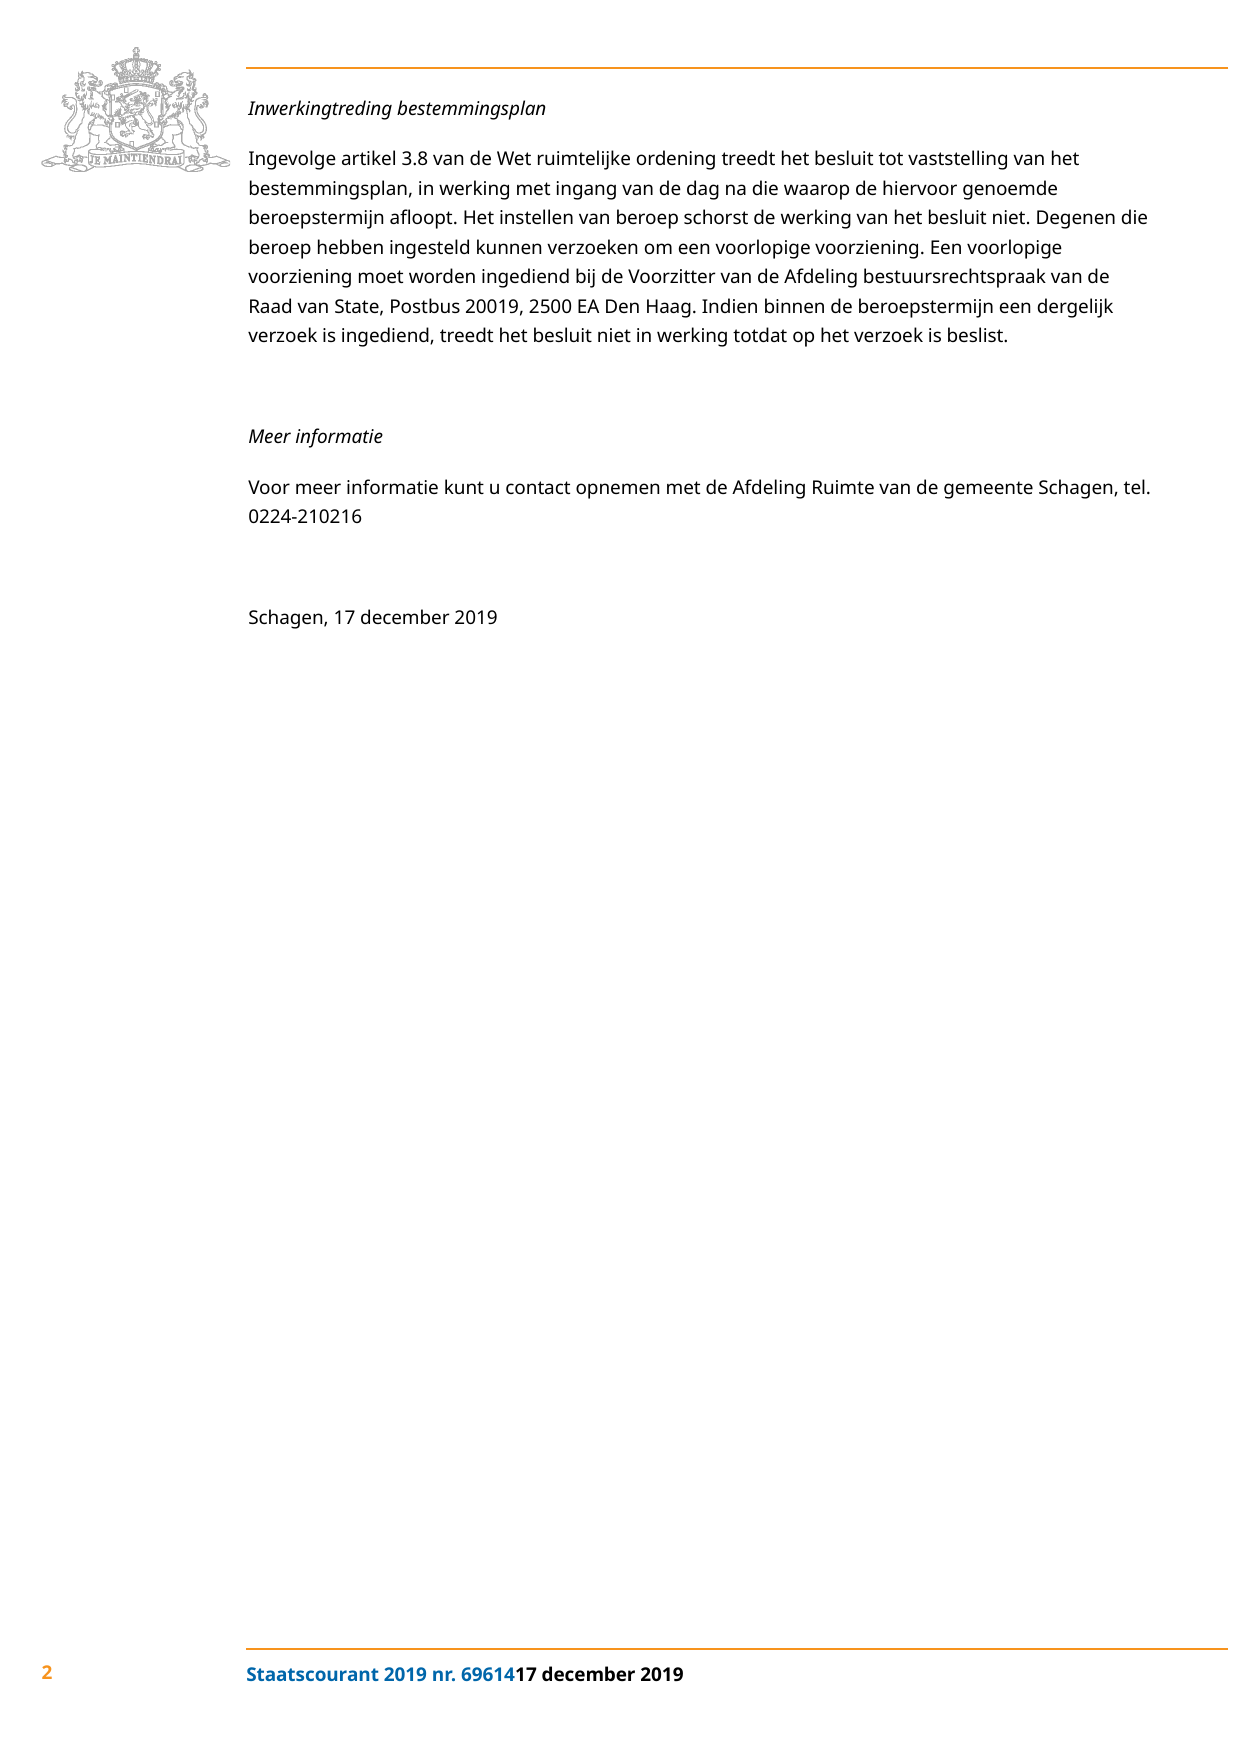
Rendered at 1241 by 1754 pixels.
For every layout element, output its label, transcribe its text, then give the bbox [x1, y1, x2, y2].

text Schagen, 17 december 2019 [248, 604, 1152, 630]
text Voor meer informatie kunt u contact opnemen met de Afdeling Ruimte van de gemeente Schagen, tel. 0224-210216 [248, 474, 1152, 529]
text Inwerkingtreding bestemmingsplan [248, 95, 1152, 121]
text Ingevolge artikel 3.8 van de Wet ruimtelijke ordening treedt het besluit tot vaststelling van het bestemmingsplan, in werking met ingang van de dag na die waarop de hiervoor genoemde beroepstermijn afloopt. Het instellen van beroep schorst de werking van het besluit niet. Degenen die beroep hebben ingesteld kunnen verzoeken om een voorlopige voorziening. Een voorlopige voorziening moet worden ingediend bij de Voorzitter van de Afdeling bestuursrechtspraak van de Raad van State, Postbus 20019, 2500 EA Den Haag. Indien binnen de beroepstermijn een dergelijk verzoek is ingediend, treedt het besluit niet in werking totdat op het verzoek is beslist. [248, 145, 1152, 348]
picture [41, 47, 231, 172]
text Meer informatie [248, 423, 1152, 449]
